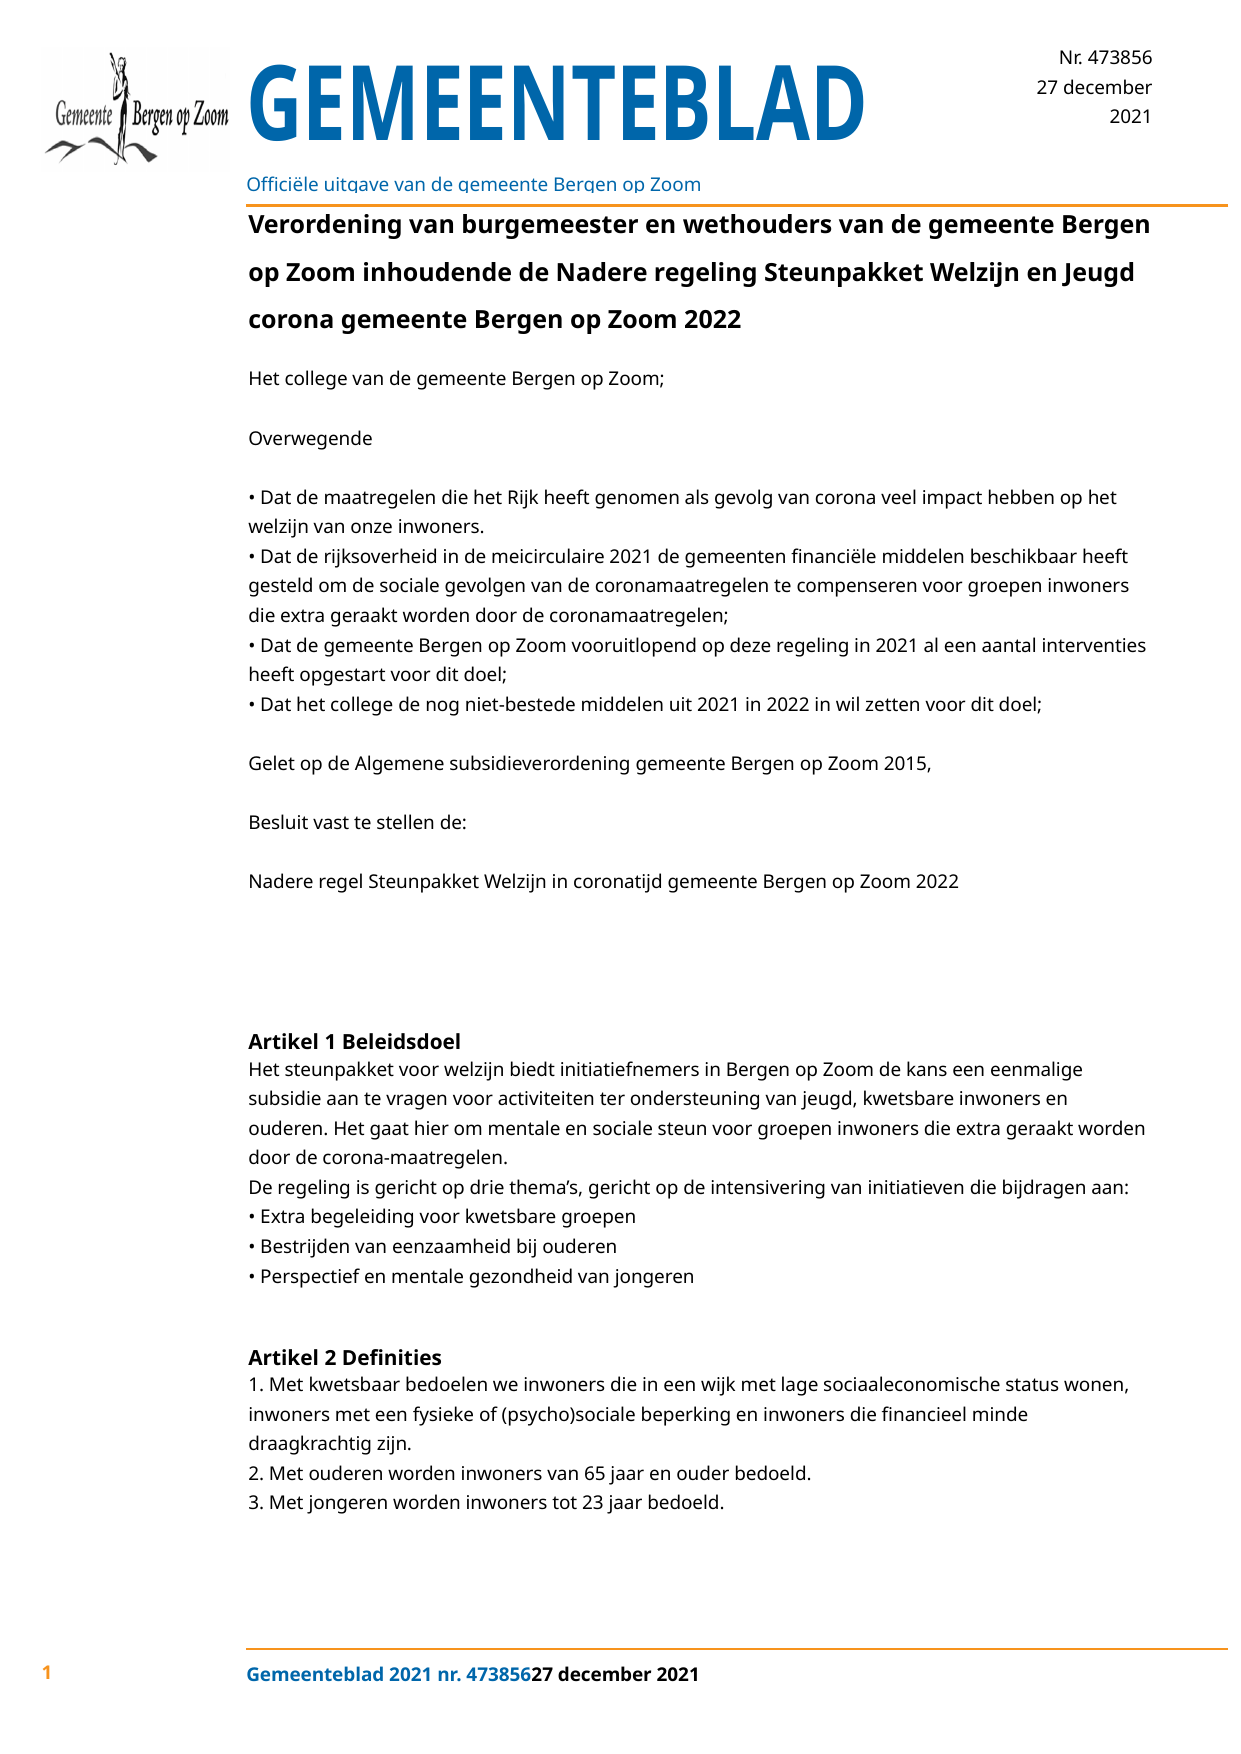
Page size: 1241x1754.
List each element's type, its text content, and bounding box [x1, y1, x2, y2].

text Het college van de gemeente Bergen op Zoom; [248, 366, 1152, 391]
text • Dat de gemeente Bergen op Zoom vooruitlopend op deze regeling in 2021 al een aantal interventies heeft opgestart voor dit doel; [248, 632, 1152, 687]
text Het steunpakket voor welzijn biedt initiatiefnemers in Bergen op Zoom de kans een eenmalige subsidie aan te vragen voor activiteiten ter ondersteuning van jeugd, kwetsbare inwoners en ouderen. Het gaat hier om mentale en sociale steun voor groepen inwoners die extra geraakt worden door de corona-maatregelen. [248, 1056, 1152, 1170]
text • Dat de maatregelen die het Rijk heeft genomen als gevolg van corona veel impact hebben op het welzijn van onze inwoners. [248, 484, 1152, 539]
text • Perspectief en mentale gezondheid van jongeren [248, 1263, 1152, 1288]
text Verordening van burgemeester en wethouders van de gemeente Bergen op Zoom inhoudende de Nadere regeling Steunpakket Welzijn en Jeugd corona gemeente Bergen op Zoom 2022 [248, 207, 1152, 336]
text 1. Met kwetsbaar bedoelen we inwoners die in een wijk met lage sociaaleconomische status wonen, inwoners met een fysieke of (psycho)sociale beperking en inwoners die financieel minde draagkrachtig zijn. [248, 1371, 1152, 1456]
text • Bestrijden van eenzaamheid bij ouderen [248, 1233, 1152, 1259]
text • Dat de rijksoverheid in de meicirculaire 2021 de gemeenten financiële middelen beschikbaar heeft gesteld om de sociale gevolgen van de coronamaatregelen te compenseren voor groepen inwoners die extra geraakt worden door de coronamaatregelen; [248, 543, 1152, 628]
text • Extra begeleiding voor kwetsbare groepen [248, 1204, 1152, 1229]
text Nadere regel Steunpakket Welzijn in coronatijd gemeente Bergen op Zoom 2022 [248, 868, 1152, 894]
text • Dat het college de nog niet-bestede middelen uit 2021 in 2022 in wil zetten voor dit doel; [248, 691, 1152, 717]
text Gelet op de Algemene subsidieverordening gemeente Bergen op Zoom 2015, [248, 750, 1152, 776]
text Artikel 1 Beleidsdoel [248, 1027, 1152, 1056]
text De regeling is gericht op drie thema’s, gericht op de intensivering van initiatieven die bijdragen aan: [248, 1174, 1152, 1200]
text Artikel 2 Definities [248, 1343, 1152, 1371]
text Besluit vast te stellen de: [248, 809, 1152, 835]
picture [41, 47, 231, 172]
text 2. Met ouderen worden inwoners van 65 jaar en ouder bedoeld. [248, 1460, 1152, 1486]
text 3. Met jongeren worden inwoners tot 23 jaar bedoeld. [248, 1489, 1152, 1515]
text Overwegende [248, 425, 1152, 450]
